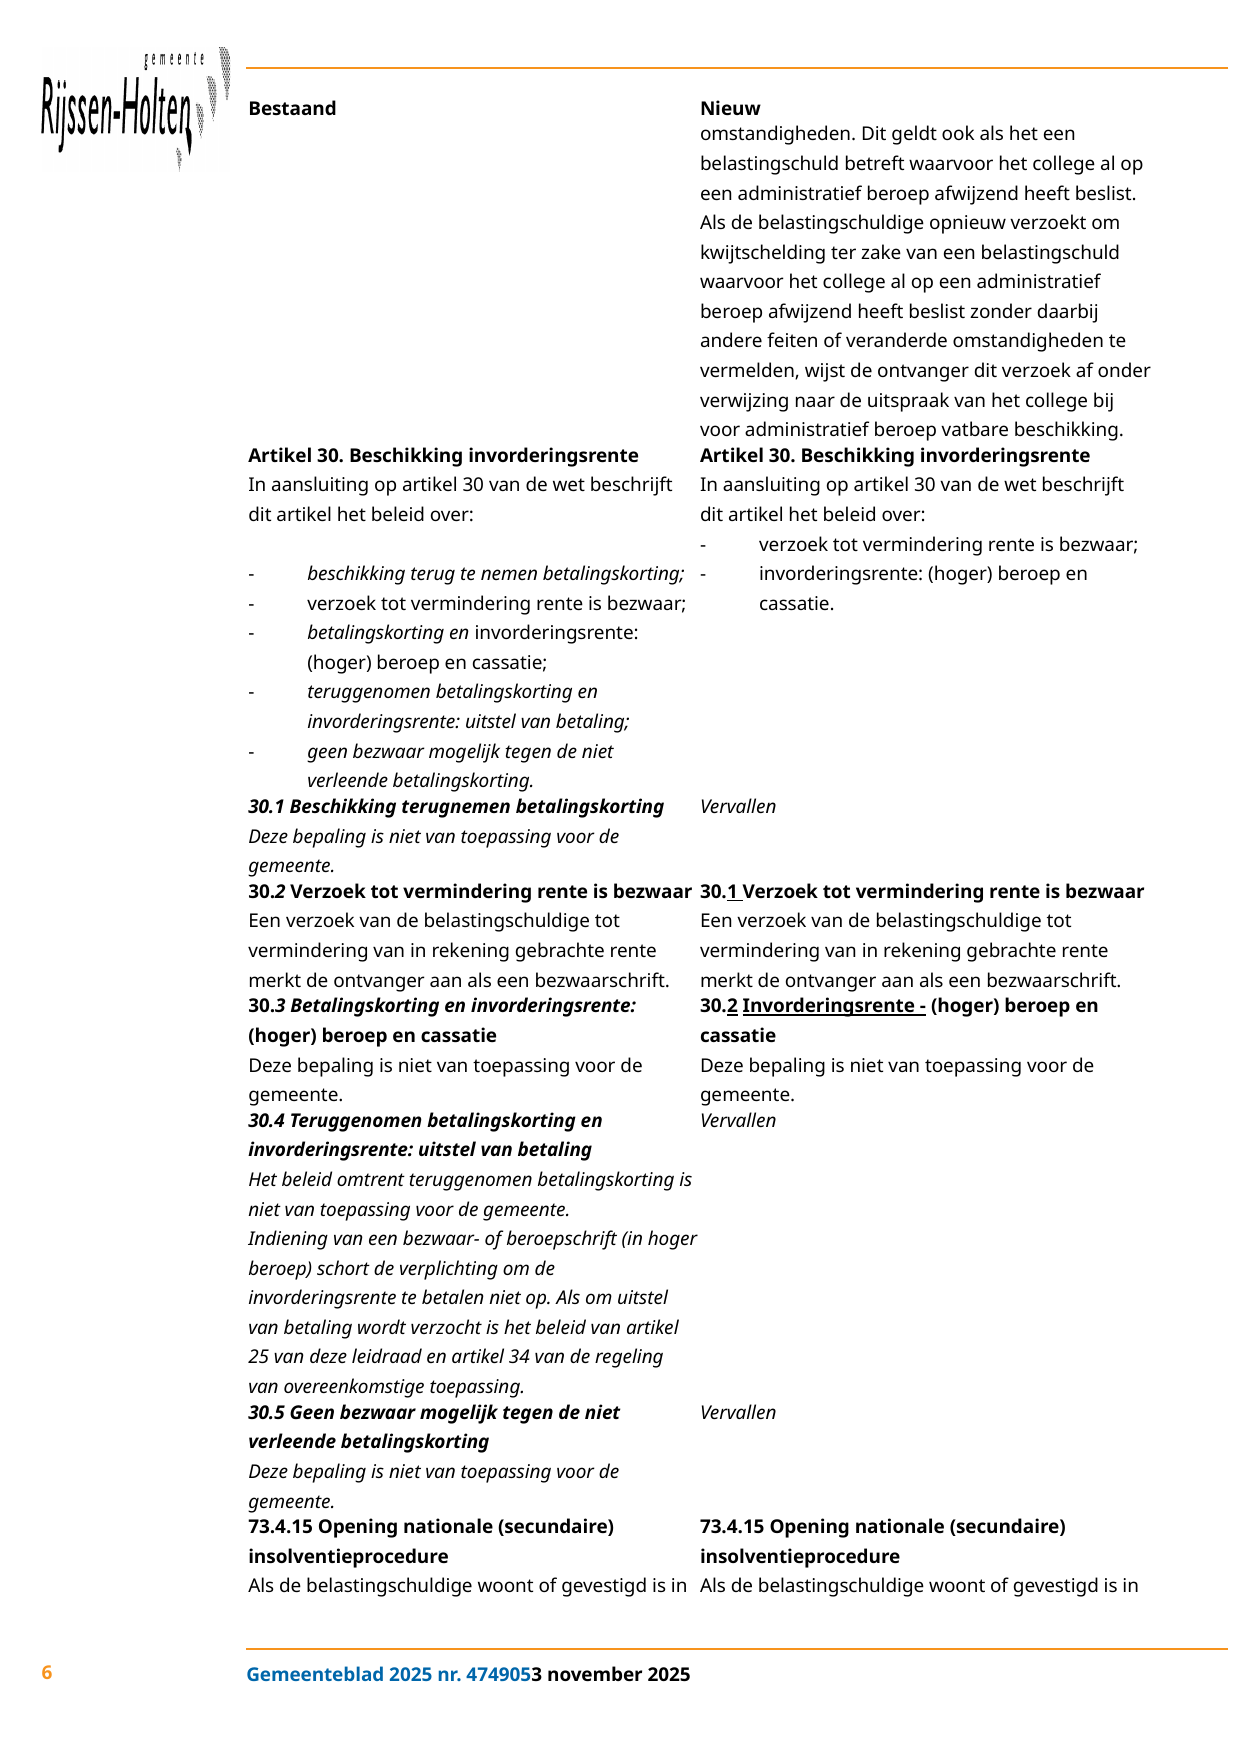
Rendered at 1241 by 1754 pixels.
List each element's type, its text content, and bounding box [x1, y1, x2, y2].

table_cell 30.2 Invorderingsrente - (hoger) beroep en cassatie Deze bepaling is niet van toepassing voor de gemeente. [700, 993, 1152, 1107]
picture [41, 47, 231, 172]
table_header Bestaand [248, 95, 700, 121]
table_cell 73.4.15 Opening nationale (secundaire) insolventieprocedure Als de belastingschuldige woont of gevestigd is in [700, 1514, 1152, 1598]
table_cell Artikel 30. Beschikking invorderingsrente In aansluiting op artikel 30 van de wet beschrijft dit artikel het beleid over: beschikking terug te nemen betalingskorting; verzoek tot vermindering rente is bezwaar; betalingskorting en invorderingsrente: (hoger) beroep en cassatie; teruggenomen betalingskorting en invorderingsrente: uitstel van betaling; geen bezwaar mogelijk tegen de niet verleende betalingskorting. [248, 442, 700, 793]
table_cell 30.2 Verzoek tot vermindering rente is bezwaar Een verzoek van de belastingschuldige tot vermindering van in rekening gebrachte rente merkt de ontvanger aan als een bezwaarschrift. [248, 878, 700, 993]
table_cell 30.1 Beschikking terugnemen betalingskorting Deze bepaling is niet van toepassing voor de gemeente. [248, 793, 700, 878]
table_header Nieuw [700, 95, 1152, 121]
table_cell 30.3 Betalingskorting en invorderingsrente: (hoger) beroep en cassatie Deze bepaling is niet van toepassing voor de gemeente. [248, 993, 700, 1107]
table_cell 30.4 Teruggenomen betalingskorting en invorderingsrente: uitstel van betaling Het beleid omtrent teruggenomen betalingskorting is niet van toepassing voor de gemeente. Indiening van een bezwaar- of beroepschrift (in hoger beroep) schort de verplichting om de invorderingsrente te betalen niet op. Als om uitstel van betaling wordt verzocht is het beleid van artikel 25 van deze leidraad en artikel 34 van de regeling van overeenkomstige toepassing. [248, 1107, 700, 1399]
table_cell omstandigheden. Dit geldt ook als het een belastingschuld betreft waarvoor het college al op een administratief beroep afwijzend heeft beslist. Als de belastingschuldige opnieuw verzoekt om kwijtschelding ter zake van een belastingschuld waarvoor het college al op een administratief beroep afwijzend heeft beslist zonder daarbij andere feiten of veranderde omstandigheden te vermelden, wijst de ontvanger dit verzoek af onder verwijzing naar de uitspraak van het college bij voor administratief beroep vatbare beschikking. [700, 121, 1152, 442]
table_cell 30.1 Verzoek tot vermindering rente is bezwaar Een verzoek van de belastingschuldige tot vermindering van in rekening gebrachte rente merkt de ontvanger aan als een bezwaarschrift. [700, 878, 1152, 993]
table_cell Vervallen [700, 793, 1152, 878]
table_cell [248, 121, 700, 442]
table_cell 30.5 Geen bezwaar mogelijk tegen de niet verleende betalingskorting Deze bepaling is niet van toepassing voor de gemeente. [248, 1399, 700, 1513]
table_cell Vervallen [700, 1399, 1152, 1513]
table_cell Vervallen [700, 1107, 1152, 1399]
table_cell 73.4.15 Opening nationale (secundaire) insolventieprocedure Als de belastingschuldige woont of gevestigd is in [248, 1514, 700, 1598]
table_cell Artikel 30. Beschikking invorderingsrente In aansluiting op artikel 30 van de wet beschrijft dit artikel het beleid over: verzoek tot vermindering rente is bezwaar; invorderingsrente: (hoger) beroep en cassatie. [700, 442, 1152, 793]
